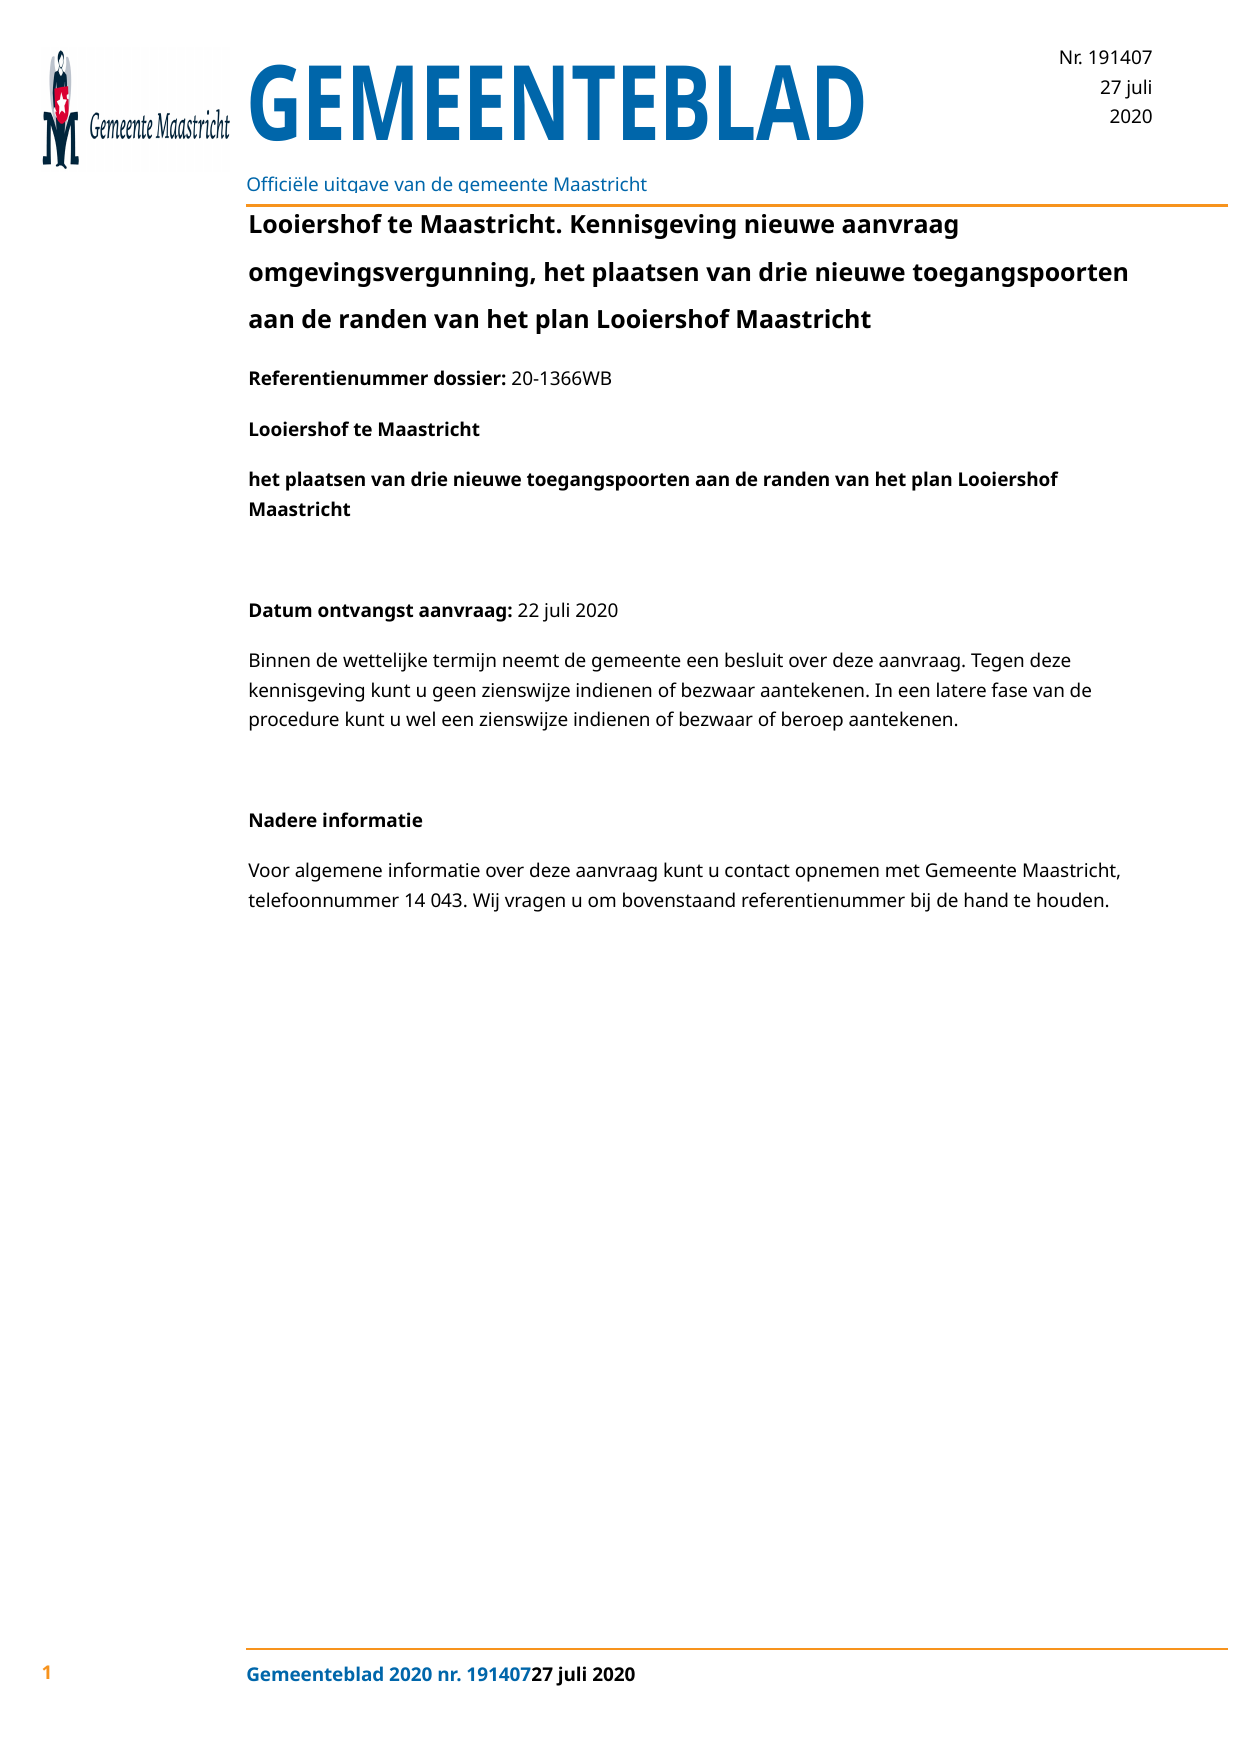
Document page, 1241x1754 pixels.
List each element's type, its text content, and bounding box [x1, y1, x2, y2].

text Datum ontvangst aanvraag: 22 juli 2020 [248, 597, 1152, 622]
text Looiershof te Maastricht [248, 416, 1152, 442]
picture [41, 47, 231, 172]
text het plaatsen van drie nieuwe toegangspoorten aan de randen van het plan Looiershof Maastricht [248, 466, 1152, 522]
text Binnen de wettelijke termijn neemt de gemeente een besluit over deze aanvraag. Tegen deze kennisgeving kunt u geen zienswijze indienen of bezwaar aantekenen. In een latere fase van de procedure kunt u wel een zienswijze indienen of bezwaar of beroep aantekenen. [248, 647, 1152, 732]
text Nadere informatie [248, 807, 1152, 833]
text Looiershof te Maastricht. Kennisgeving nieuwe aanvraag omgevingsvergunning, het plaatsen van drie nieuwe toegangspoorten aan de randen van het plan Looiershof Maastricht [248, 207, 1152, 336]
text Referentienummer dossier: 20-1366WB [248, 366, 1152, 391]
text Voor algemene informatie over deze aanvraag kunt u contact opnemen met Gemeente Maastricht, telefoonnummer 14 043. Wij vragen u om bovenstaand referentienummer bij de hand te houden. [248, 858, 1152, 913]
